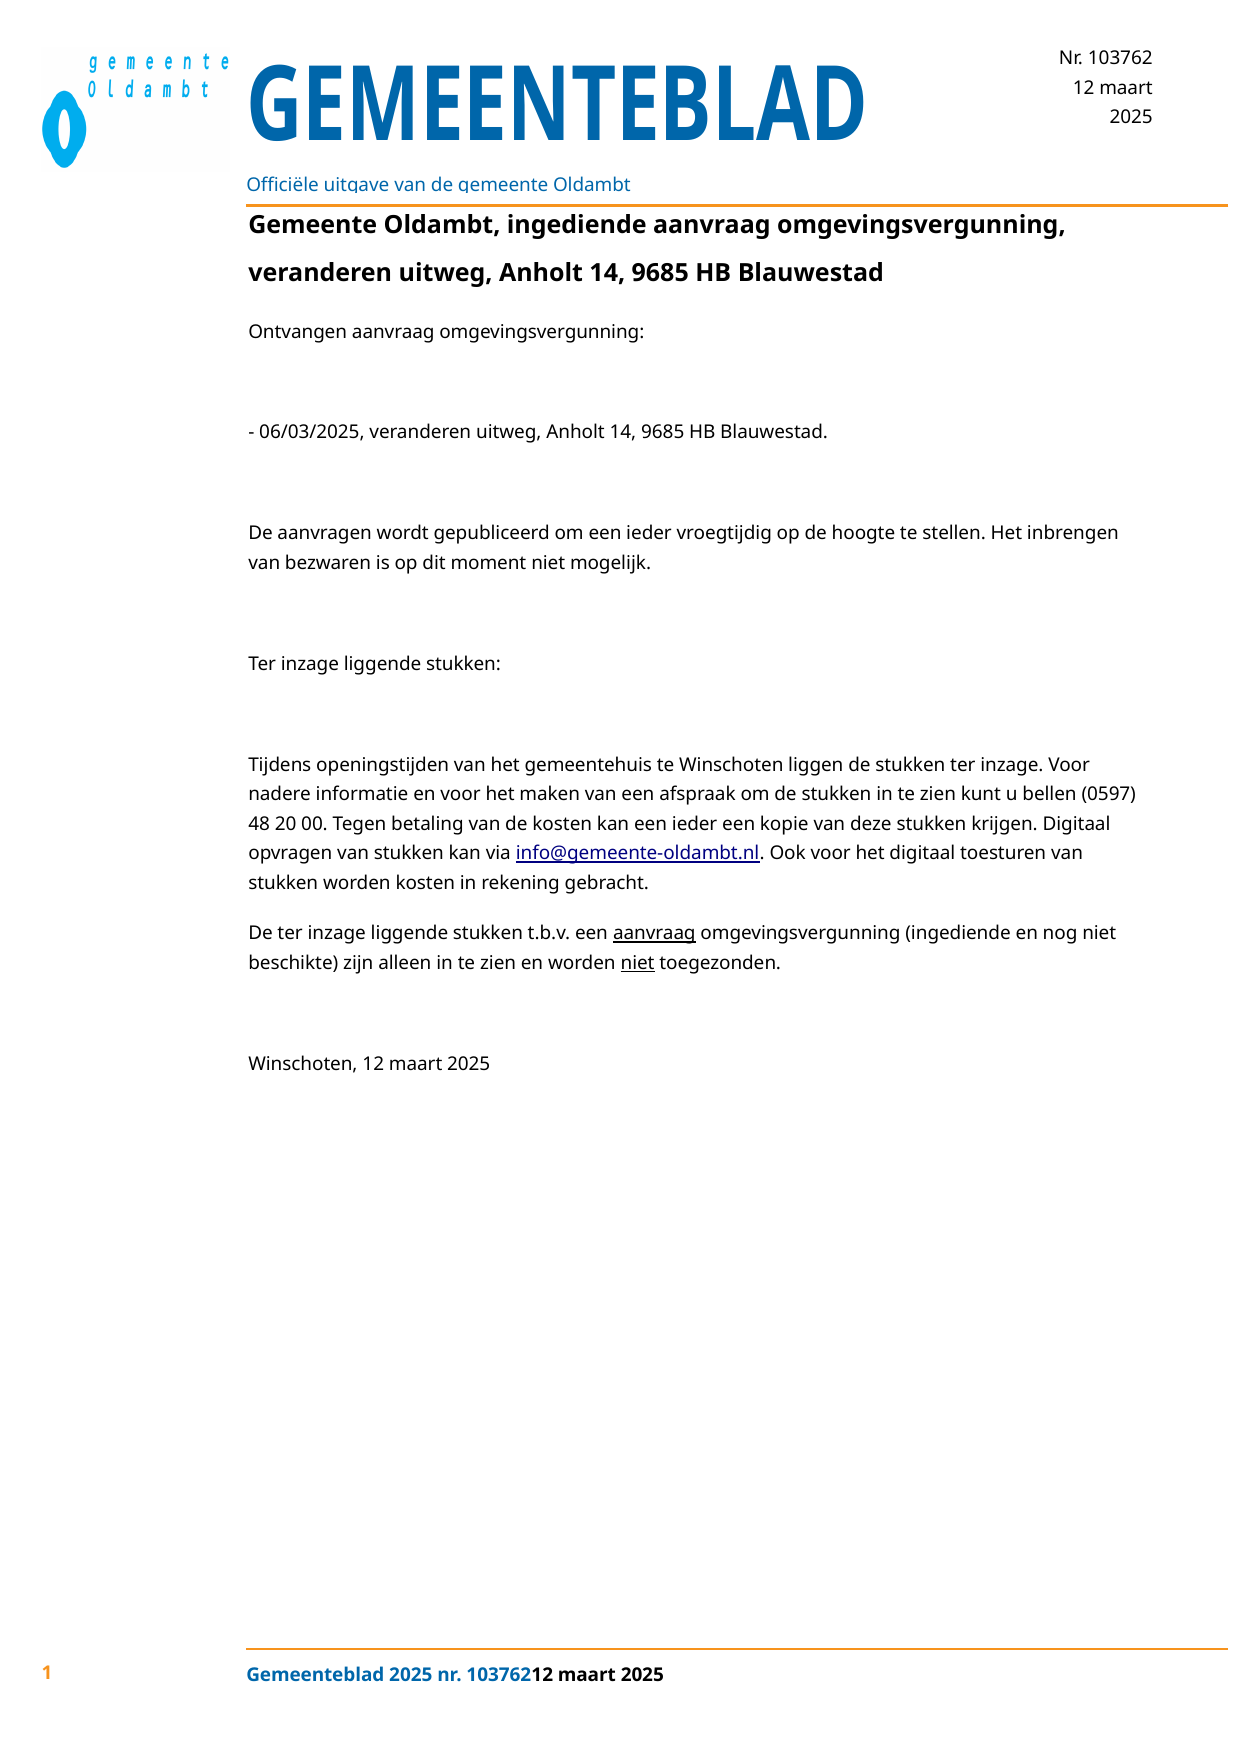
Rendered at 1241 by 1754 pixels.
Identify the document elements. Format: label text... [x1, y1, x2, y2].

text Winschoten, 12 maart 2025 [248, 1050, 1152, 1076]
text De aanvragen wordt gepubliceerd om een ieder vroegtijdig op de hoogte te stellen. Het inbrengen van bezwaren is op dit moment niet mogelijk. [248, 519, 1152, 575]
text - 06/03/2025, veranderen uitweg, Anholt 14, 9685 HB Blauwestad. [248, 419, 1152, 444]
picture [41, 47, 231, 172]
text Tijdens openingstijden van het gemeentehuis te Winschoten liggen de stukken ter inzage. Voor nadere informatie en voor het maken van een afspraak om de stukken in te zien kunt u bellen (0597) 48 20 00. Tegen betaling van de kosten kan een ieder een kopie van deze stukken krijgen. Digitaal opvragen van stukken kan via info@gemeente-oldambt.nl. Ook voor het digitaal toesturen van stukken worden kosten in rekening gebracht. [248, 751, 1152, 895]
text Ter inzage liggende stukken: [248, 650, 1152, 676]
text Gemeente Oldambt, ingediende aanvraag omgevingsvergunning, veranderen uitweg, Anholt 14, 9685 HB Blauwestad [248, 207, 1152, 288]
text Ontvangen aanvraag omgevingsvergunning: [248, 318, 1152, 344]
text De ter inzage liggende stukken t.b.v. een aanvraag omgevingsvergunning (ingediende en nog niet beschikte) zijn alleen in te zien en worden niet toegezonden. [248, 919, 1152, 975]
